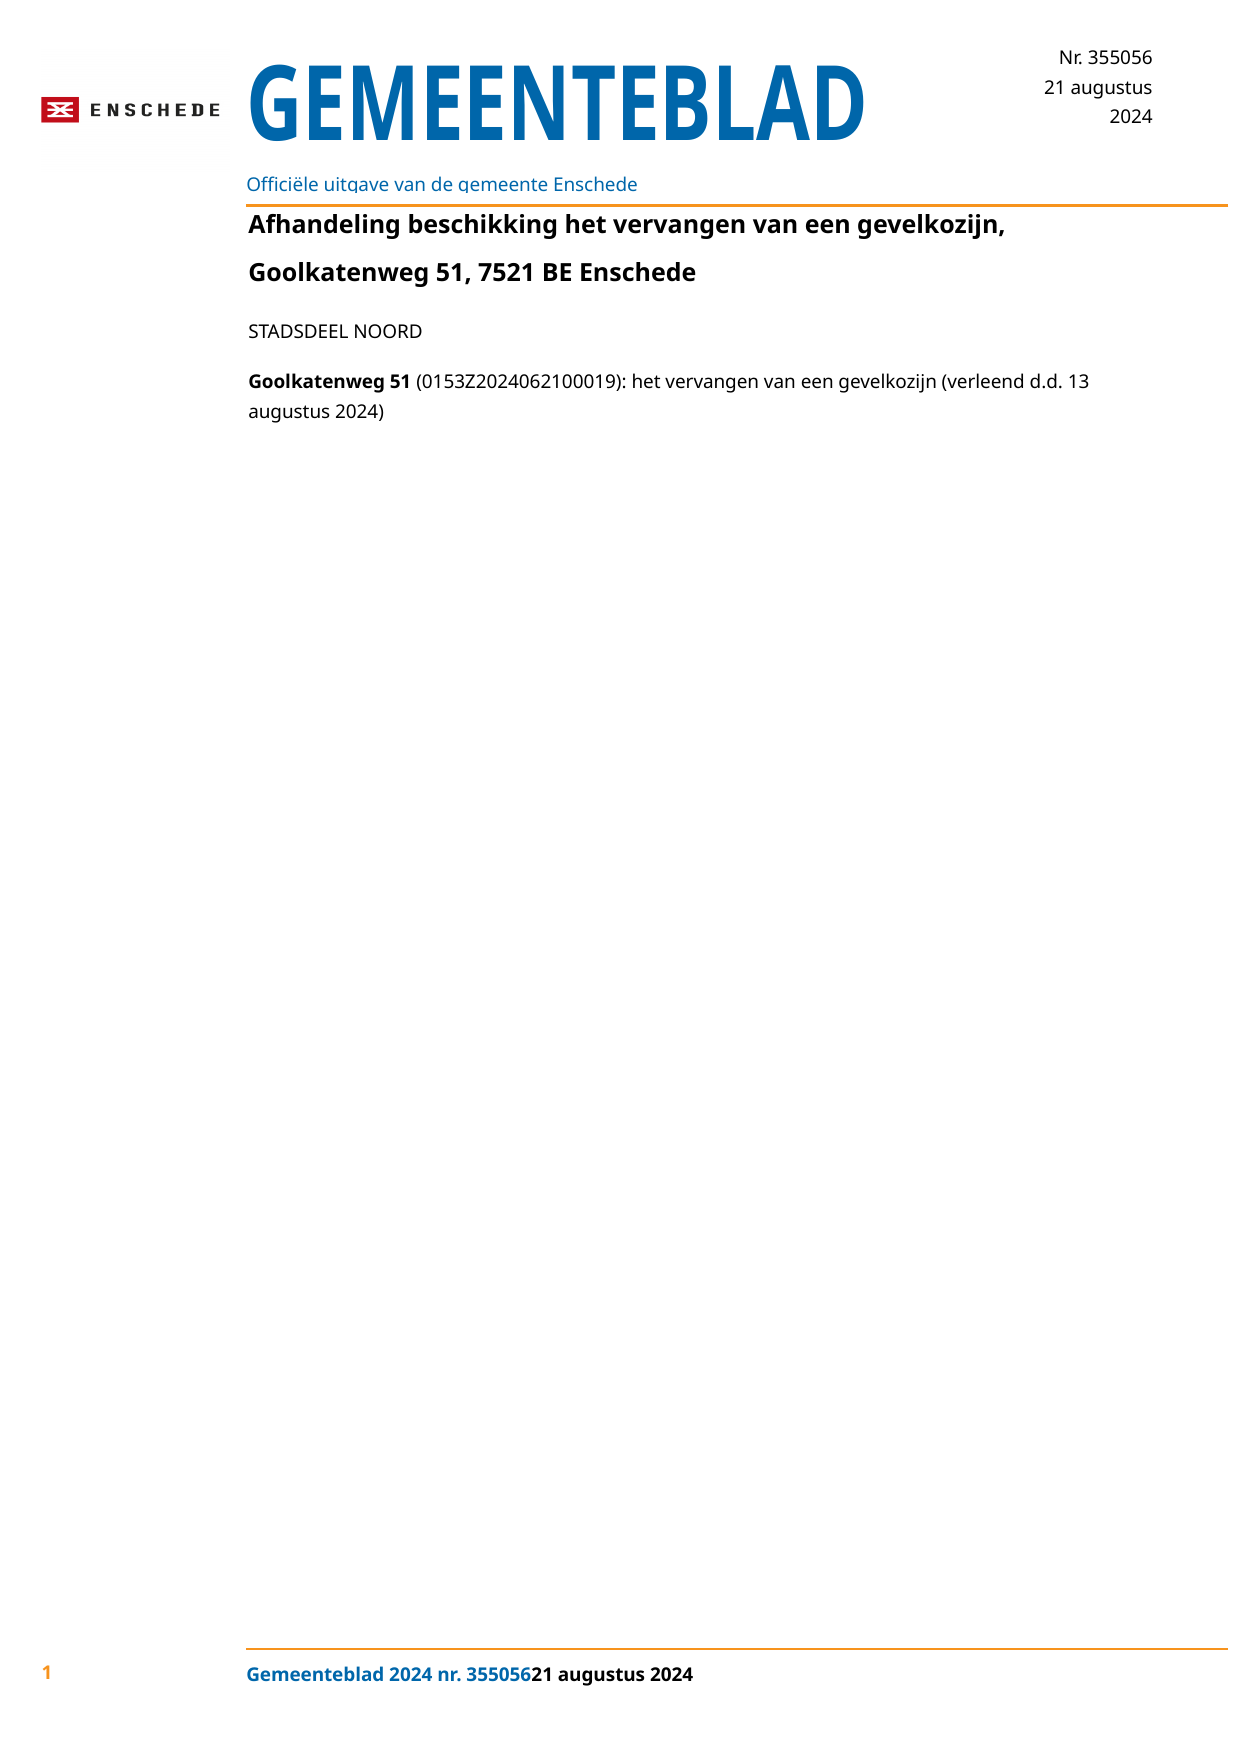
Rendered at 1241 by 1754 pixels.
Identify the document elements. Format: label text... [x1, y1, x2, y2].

text Goolkatenweg 51 (0153Z2024062100019): het vervangen van een gevelkozijn (verleend d.d. 13 augustus 2024) [248, 368, 1152, 424]
picture [41, 47, 231, 172]
text STADSDEEL NOORD [248, 318, 1152, 344]
text Afhandeling beschikking het vervangen van een gevelkozijn, Goolkatenweg 51, 7521 BE Enschede [248, 207, 1152, 288]
